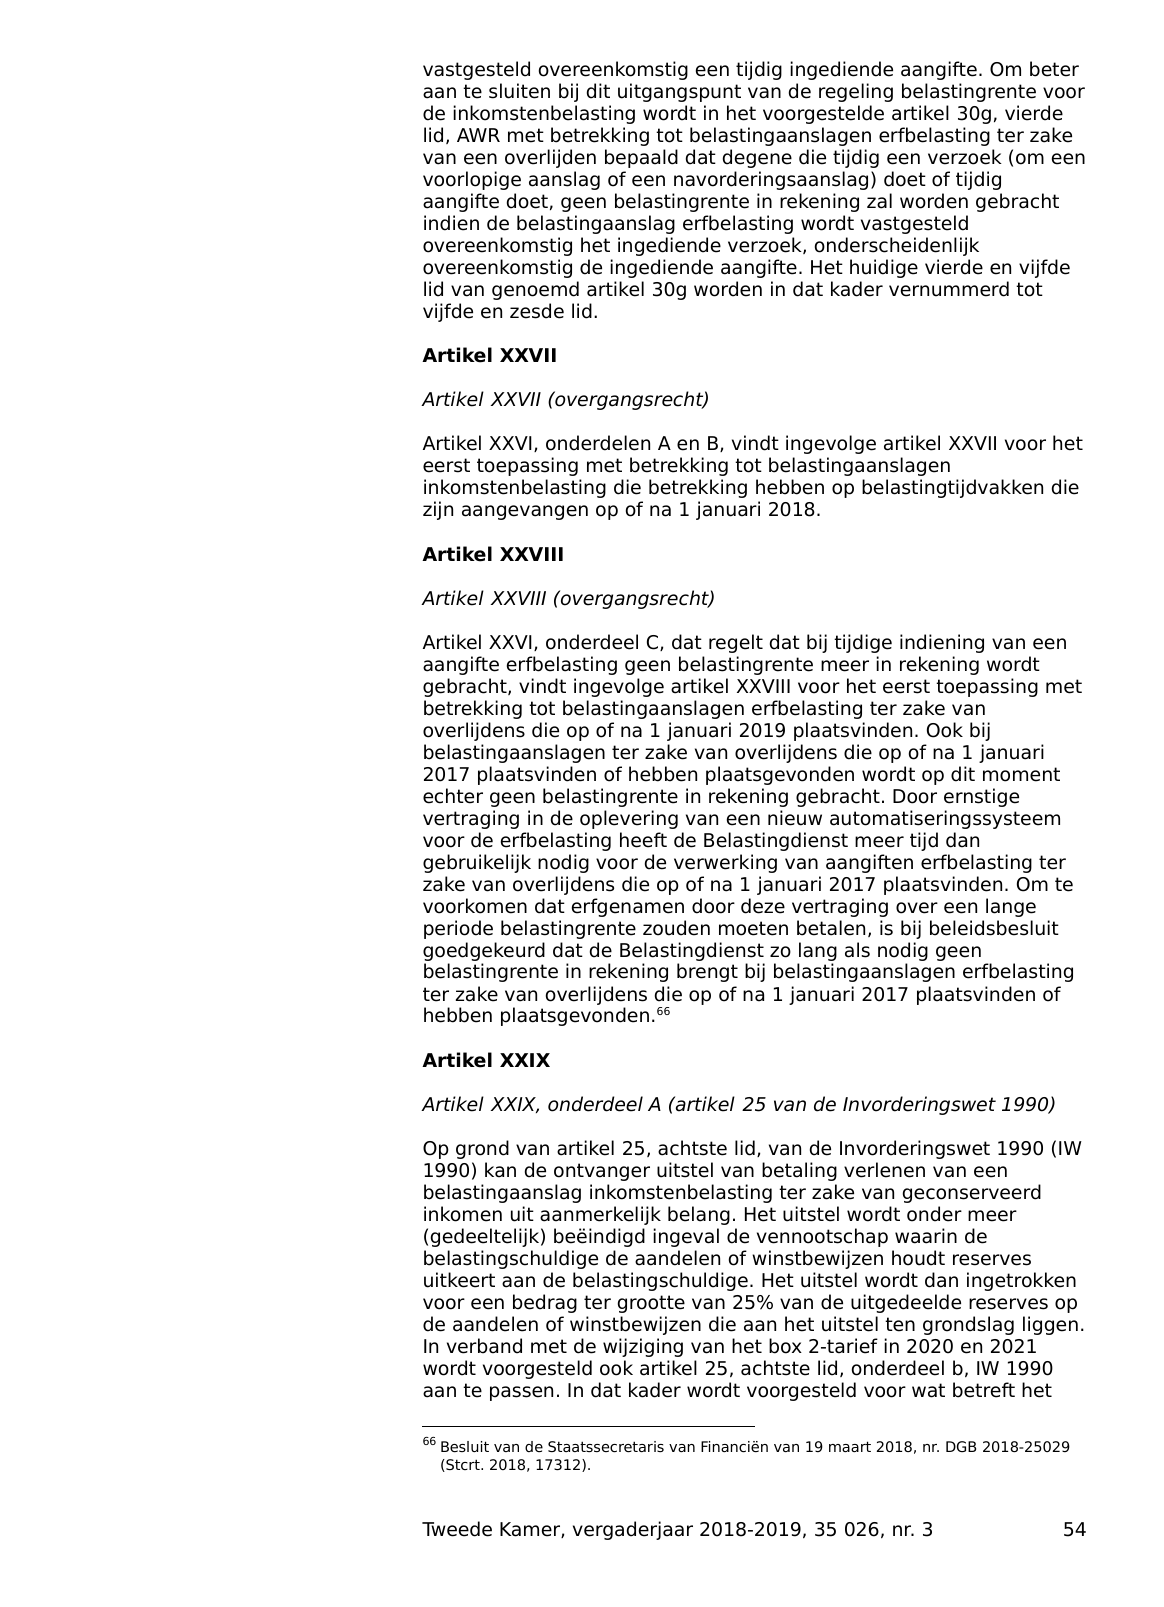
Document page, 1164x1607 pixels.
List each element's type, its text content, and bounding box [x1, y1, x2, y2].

text Artikel XXVI, onderdelen A en B, vindt ingevolge artikel XXVII voor het eerst toepassing met betrekking tot belastingaanslagen inkomstenbelasting die betrekking hebben op belastingtijdvakken die zijn aangevangen op of na 1 januari 2018. [422, 433, 1087, 521]
subtitle Artikel XXVII [422, 345, 1087, 367]
subtitle Artikel XXVII (overgangsrecht) [422, 389, 1087, 411]
text vastgesteld overeenkomstig een tijdig ingediende aangifte. Om beter aan te sluiten bij dit uitgangspunt van de regeling belastingrente voor de inkomstenbelasting wordt in het voorgestelde artikel 30g, vierde lid, AWR met betrekking tot belastingaanslagen erfbelasting ter zake van een overlijden bepaald dat degene die tijdig een verzoek (om een voorlopige aanslag of een navorderingsaanslag) doet of tijdig aangifte doet, geen belastingrente in rekening zal worden gebracht indien de belastingaanslag erfbelasting wordt vastgesteld overeenkomstig het ingediende verzoek, onderscheidenlijk overeenkomstig de ingediende aangifte. Het huidige vierde en vijfde lid van genoemd artikel 30g worden in dat kader vernummerd tot vijfde en zesde lid. [422, 59, 1087, 323]
subtitle Artikel XXVIII [422, 543, 1087, 565]
subtitle Artikel XXIX [422, 1049, 1087, 1072]
subtitle Artikel XXIX, onderdeel A (artikel 25 van de Invorderingswet 1990) [422, 1094, 1087, 1116]
text Op grond van artikel 25, achtste lid, van de Invorderingswet 1990 (IW 1990) kan de ontvanger uitstel van betaling verlenen van een belastingaanslag inkomstenbelasting ter zake van geconserveerd inkomen uit aanmerkelijk belang. Het uitstel wordt onder meer (gedeeltelijk) beëindigd ingeval de vennootschap waarin de belastingschuldige de aandelen of winstbewijzen houdt reserves uitkeert aan de belastingschuldige. Het uitstel wordt dan ingetrokken voor een bedrag ter grootte van 25% van de uitgedeelde reserves op de aandelen of winstbewijzen die aan het uitstel ten grondslag liggen. In verband met de wijziging van het box 2-tarief in 2020 en 2021 wordt voorgesteld ook artikel 25, achtste lid, onderdeel b, IW 1990 aan te passen. In dat kader wordt voorgesteld voor wat betreft het [422, 1138, 1087, 1402]
subtitle Artikel XXVIII (overgangsrecht) [422, 588, 1087, 609]
text Besluit van de Staatssecretaris van Financiën van 19 maart 2018, nr. DGB 2018-25029 (Stcrt. 2018, 17312). [422, 1435, 1087, 1474]
text Artikel XXVI, onderdeel C, dat regelt dat bij tijdige indiening van een aangifte erfbelasting geen belastingrente meer in rekening wordt gebracht, vindt ingevolge artikel XXVIII voor het eerst toepassing met betrekking tot belastingaanslagen erfbelasting ter zake van overlijdens die op of na 1 januari 2019 plaatsvinden. Ook bij belastingaanslagen ter zake van overlijdens die op of na 1 januari 2017 plaatsvinden of hebben plaatsgevonden wordt op dit moment echter geen belastingrente in rekening gebracht. Door ernstige vertraging in de oplevering van een nieuw automatiseringssysteem voor de erfbelasting heeft de Belastingdienst meer tijd dan gebruikelijk nodig voor de verwerking van aangiften erfbelasting ter zake van overlijdens die op of na 1 januari 2017 plaatsvinden. Om te voorkomen dat erfgenamen door deze vertraging over een lange periode belastingrente zouden moeten betalen, is bij beleidsbesluit goedgekeurd dat de Belastingdienst zo lang als nodig geen belastingrente in rekening brengt bij belastingaanslagen erfbelasting ter zake van overlijdens die op of na 1 januari 2017 plaatsvinden of hebben plaatsgevonden. [422, 632, 1087, 1027]
